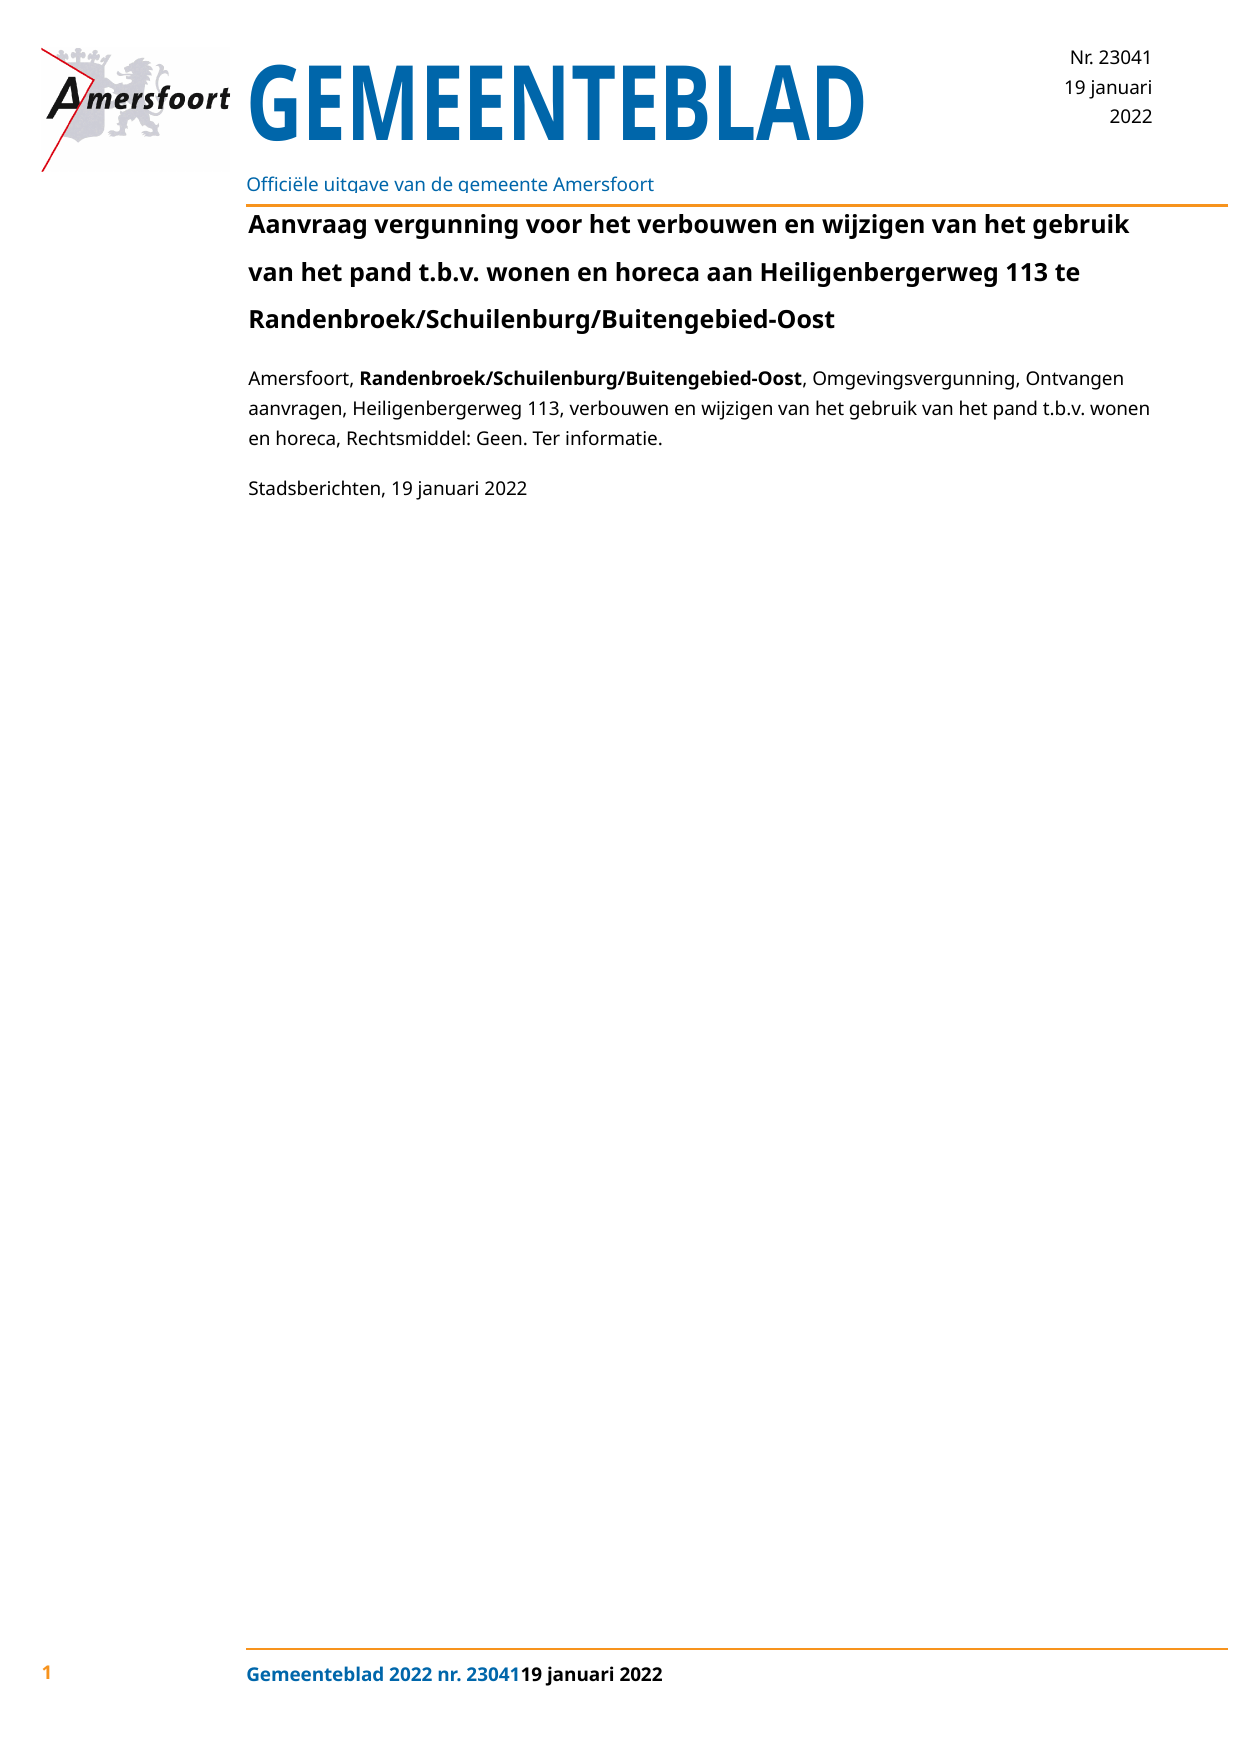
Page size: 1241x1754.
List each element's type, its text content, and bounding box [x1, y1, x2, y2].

text Amersfoort, Randenbroek/Schuilenburg/Buitengebied-Oost, Omgevingsvergunning, Ontvangen aanvragen, Heiligenbergerweg 113, verbouwen en wijzigen van het gebruik van het pand t.b.v. wonen en horeca, Rechtsmiddel: Geen. Ter informatie. [248, 366, 1152, 450]
picture [41, 47, 231, 172]
text Stadsberichten, 19 januari 2022 [248, 475, 1152, 501]
text Aanvraag vergunning voor het verbouwen en wijzigen van het gebruik van het pand t.b.v. wonen en horeca aan Heiligenbergerweg 113 te Randenbroek/Schuilenburg/Buitengebied-Oost [248, 207, 1152, 336]
